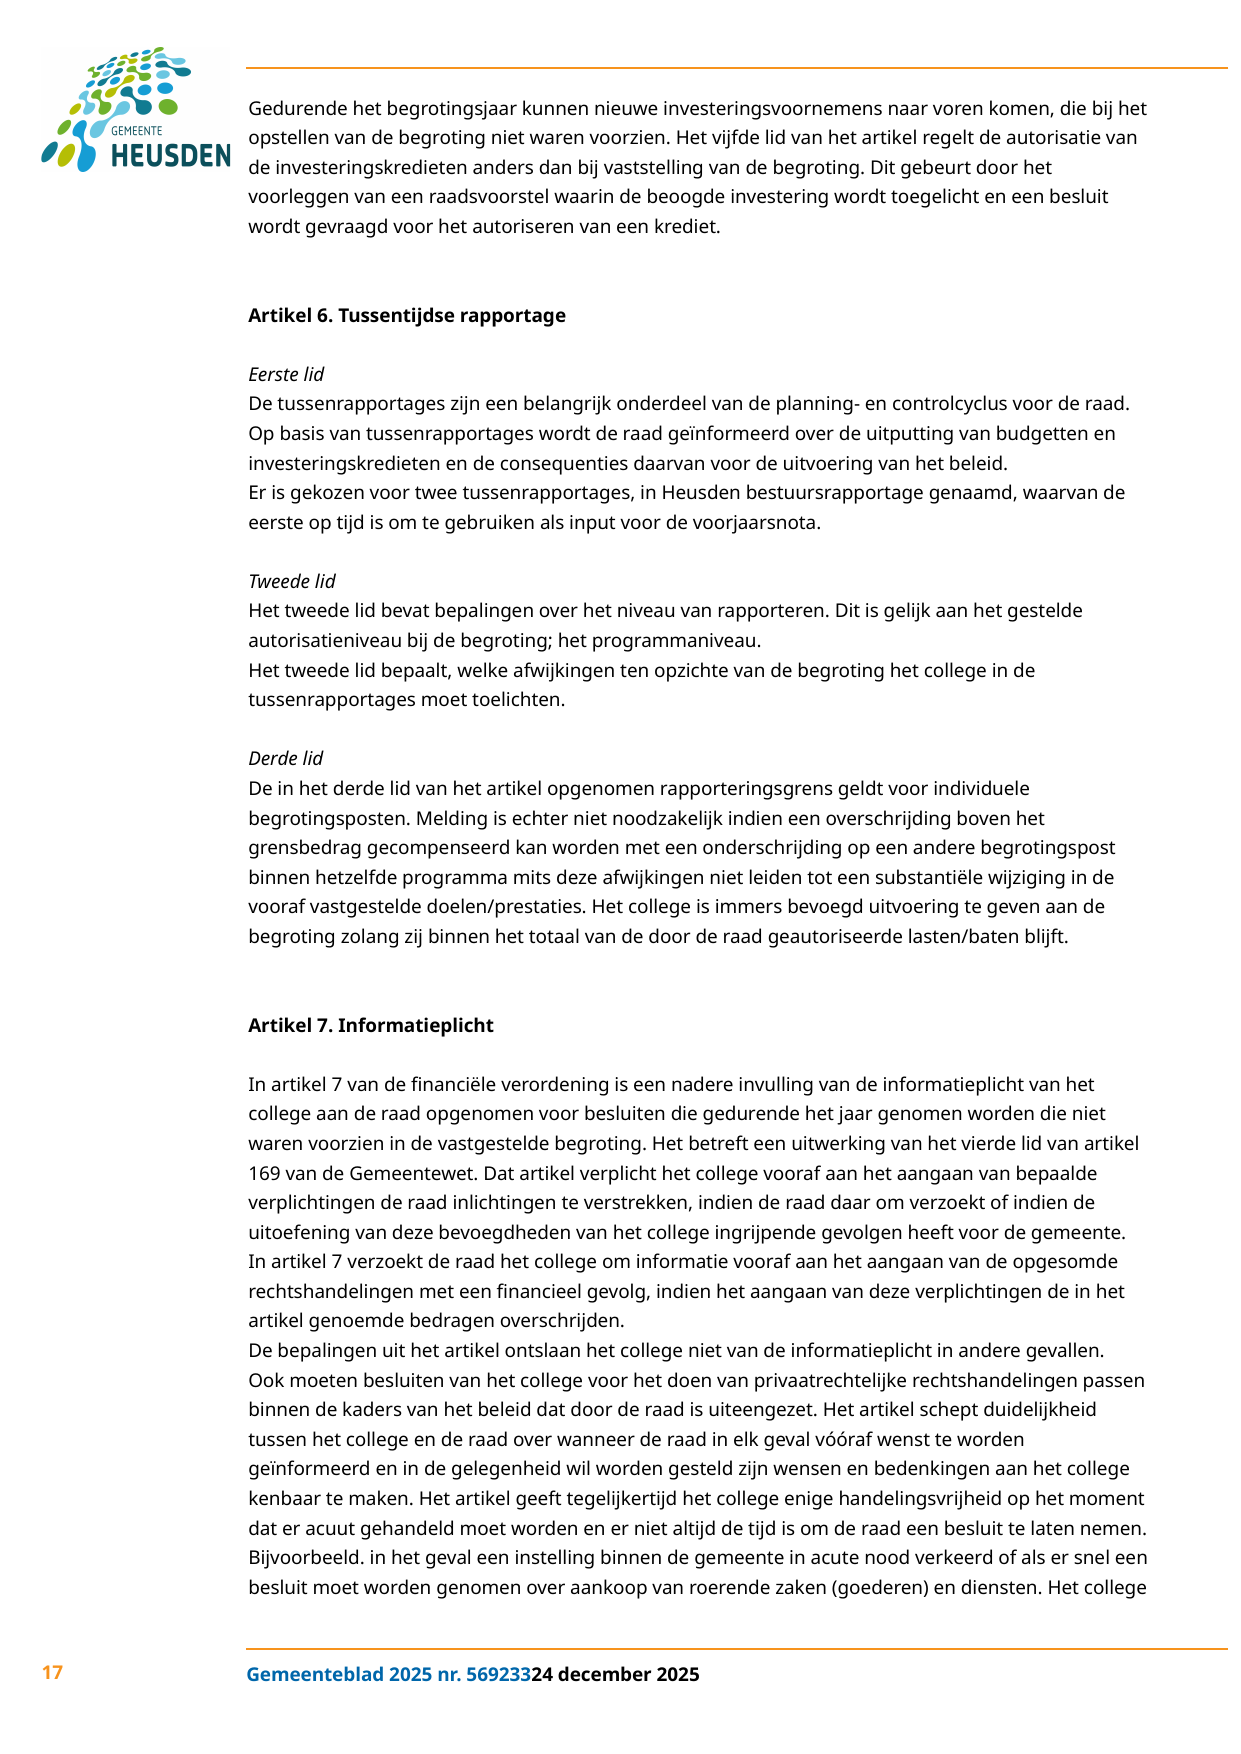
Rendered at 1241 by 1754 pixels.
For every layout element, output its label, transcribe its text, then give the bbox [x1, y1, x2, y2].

text De bepalingen uit het artikel ontslaan het college niet van de informatieplicht in andere gevallen. [248, 1337, 1152, 1363]
text In artikel 7 van de financiële verordening is een nadere invulling van de informatieplicht van het college aan de raad opgenomen voor besluiten die gedurende het jaar genomen worden die niet waren voorzien in de vastgestelde begroting. Het betreft een uitwerking van het vierde lid van artikel 169 van de Gemeentewet. Dat artikel verplicht het college vooraf aan het aangaan van bepaalde verplichtingen de raad inlichtingen te verstrekken, indien de raad daar om verzoekt of indien de uitoefening van deze bevoegdheden van het college ingrijpende gevolgen heeft voor de gemeente. [248, 1071, 1152, 1245]
text Eerste lid [248, 361, 1152, 387]
text Er is gekozen voor twee tussenrapportages, in Heusden bestuursrapportage genaamd, waarvan de eerste op tijd is om te gebruiken als input voor de voorjaarsnota. [248, 479, 1152, 535]
text Tweede lid [248, 568, 1152, 594]
text De tussenrapportages zijn een belangrijk onderdeel van de planning- en controlcyclus voor de raad. Op basis van tussenrapportages wordt de raad geïnformeerd over de uitputting van budgetten en investeringskredieten en de consequenties daarvan voor de uitvoering van het beleid. [248, 391, 1152, 476]
text De in het derde lid van het artikel opgenomen rapporteringsgrens geldt voor individuele begrotingsposten. Melding is echter niet noodzakelijk indien een overschrijding boven het grensbedrag gecompenseerd kan worden met een onderschrijding op een andere begrotingspost binnen hetzelfde programma mits deze afwijkingen niet leiden tot een substantiële wijziging in de vooraf vastgestelde doelen/prestaties. Het college is immers bevoegd uitvoering te geven aan de begroting zolang zij binnen het totaal van de door de raad geautoriseerde lasten/baten blijft. [248, 775, 1152, 949]
text In artikel 7 verzoekt de raad het college om informatie vooraf aan het aangaan van de opgesomde rechtshandelingen met een financieel gevolg, indien het aangaan van deze verplichtingen de in het artikel genoemde bedragen overschrijden. [248, 1248, 1152, 1333]
text Derde lid [248, 746, 1152, 771]
text Het tweede lid bevat bepalingen over het niveau van rapporteren. Dit is gelijk aan het gestelde autorisatieniveau bij de begroting; het programmaniveau. [248, 598, 1152, 653]
text Artikel 7. Informatieplicht [248, 1012, 1152, 1038]
text Artikel 6. Tussentijdse rapportage [248, 302, 1152, 328]
text Ook moeten besluiten van het college voor het doen van privaatrechtelijke rechtshandelingen passen binnen de kaders van het beleid dat door de raad is uiteengezet. Het artikel schept duidelijkheid tussen het college en de raad over wanneer de raad in elk geval vóóraf wenst te worden geïnformeerd en in de gelegenheid wil worden gesteld zijn wensen en bedenkingen aan het college kenbaar te maken. Het artikel geeft tegelijkertijd het college enige handelingsvrijheid op het moment dat er acuut gehandeld moet worden en er niet altijd de tijd is om de raad een besluit te laten nemen. Bijvoorbeeld. in het geval een instelling binnen de gemeente in acute nood verkeerd of als er snel een besluit moet worden genomen over aankoop van roerende zaken (goederen) en diensten. Het college [248, 1367, 1152, 1600]
text Gedurende het begrotingsjaar kunnen nieuwe investeringsvoornemens naar voren komen, die bij het opstellen van de begroting niet waren voorzien. Het vijfde lid van het artikel regelt de autorisatie van de investeringskredieten anders dan bij vaststelling van de begroting. Dit gebeurt door het voorleggen van een raadsvoorstel waarin de beoogde investering wordt toegelicht en een besluit wordt gevraagd voor het autoriseren van een krediet. [248, 95, 1152, 239]
picture [41, 47, 231, 172]
text Het tweede lid bepaalt, welke afwijkingen ten opzichte van de begroting het college in de tussenrapportages moet toelichten. [248, 657, 1152, 712]
